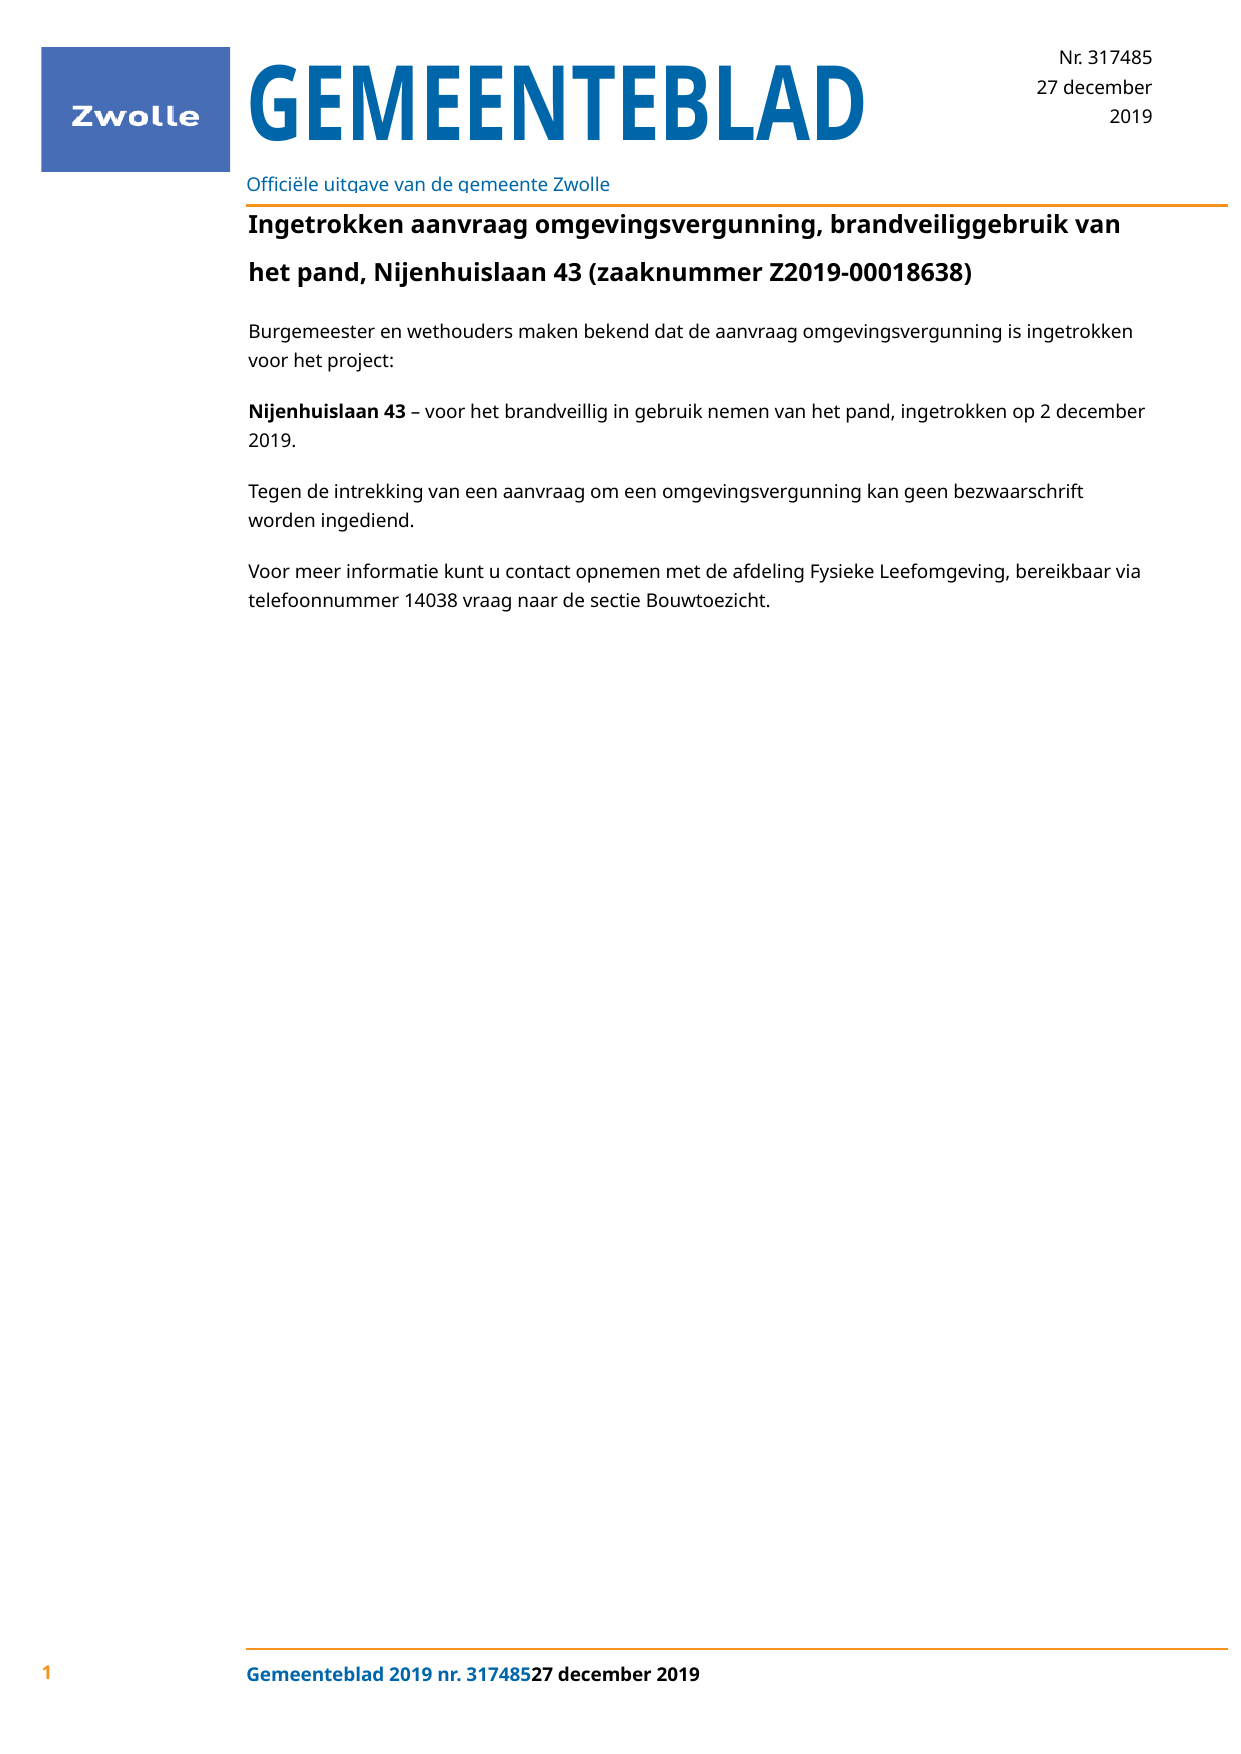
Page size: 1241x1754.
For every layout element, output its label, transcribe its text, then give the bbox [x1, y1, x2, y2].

text Burgemeester en wethouders maken bekend dat de aanvraag omgevingsvergunning is ingetrokken voor het project: [248, 318, 1152, 373]
text Voor meer informatie kunt u contact opnemen met de afdeling Fysieke Leefomgeving, bereikbaar via telefoonnummer 14038 vraag naar de sectie Bouwtoezicht. [248, 558, 1152, 613]
text Ingetrokken aanvraag omgevingsvergunning, brandveiliggebruik van het pand, Nijenhuislaan 43 (zaaknummer Z2019-00018638) [248, 207, 1152, 288]
picture [41, 47, 231, 172]
text Nijenhuislaan 43 – voor het brandveillig in gebruik nemen van het pand, ingetrokken op 2 december 2019. [248, 398, 1152, 453]
text Tegen de intrekking van een aanvraag om een omgevingsvergunning kan geen bezwaarschrift worden ingediend. [248, 478, 1152, 533]
